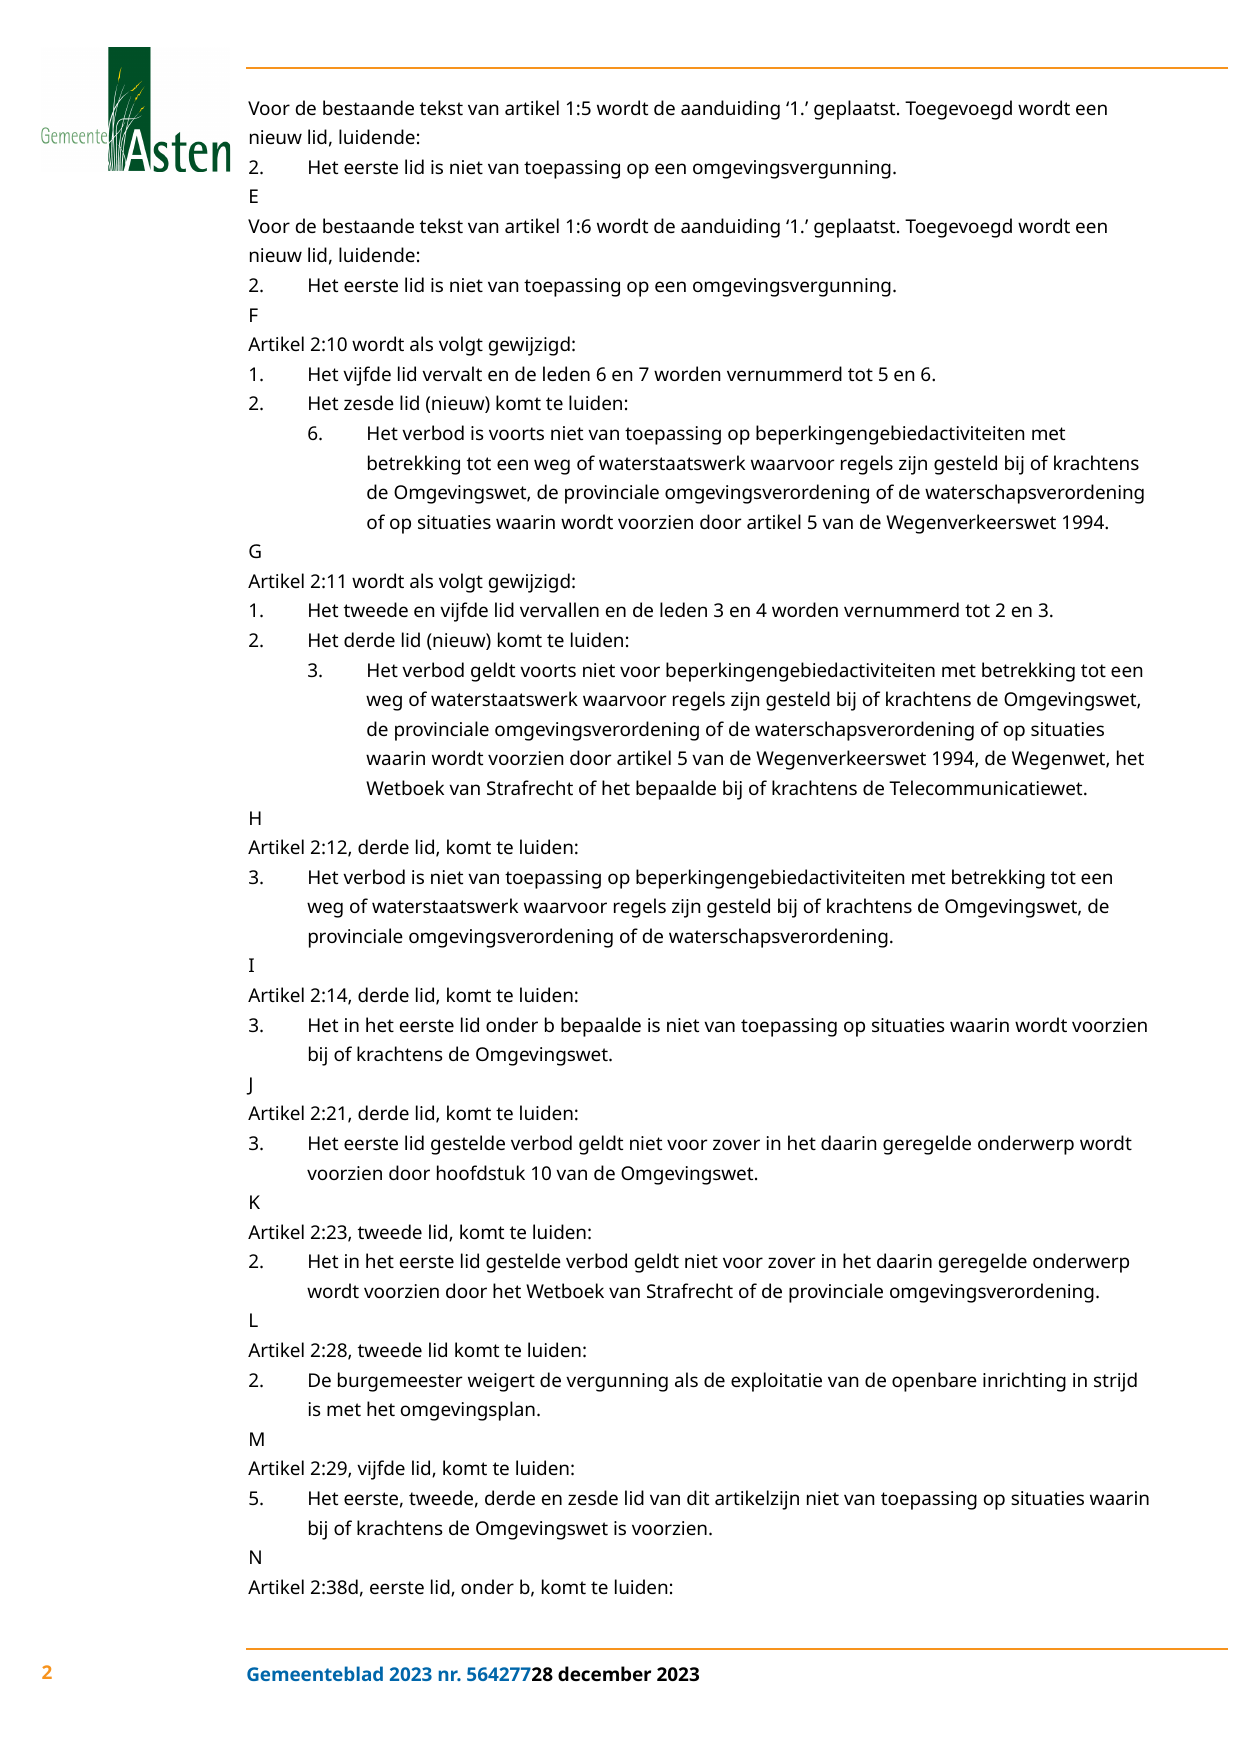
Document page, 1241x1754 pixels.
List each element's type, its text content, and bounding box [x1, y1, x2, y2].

list Het in het eerste lid onder b bepaalde is niet van toepassing op situaties waarin wordt voorzien bij of krachtens de Omgevingswet. [248, 1012, 1152, 1067]
text Artikel 2:28, tweede lid komt te luiden: [248, 1337, 1152, 1363]
list Het tweede en vijfde lid vervallen en de leden 3 en 4 worden vernummerd tot 2 en 3. [248, 598, 1152, 623]
text K [248, 1189, 1152, 1215]
text Voor de bestaande tekst van artikel 1:6 wordt de aanduiding ‘1.’ geplaatst. Toegevoegd wordt een nieuw lid, luidende: [248, 213, 1152, 268]
list Het eerste lid is niet van toepassing op een omgevingsvergunning. [248, 272, 1152, 298]
list Het verbod is niet van toepassing op beperkingengebiedactiviteiten met betrekking tot een weg of waterstaatswerk waarvoor regels zijn gesteld bij of krachtens de Omgevingswet, de provinciale omgevingsverordening of de waterschapsverordening. [248, 864, 1152, 949]
text E [248, 183, 1152, 209]
text Artikel 2:38d, eerste lid, onder b, komt te luiden: [248, 1574, 1152, 1600]
text L [248, 1308, 1152, 1333]
text I [248, 953, 1152, 978]
list De burgemeester weigert de vergunning als de exploitatie van de openbare inrichting in strijd is met het omgevingsplan. [248, 1367, 1152, 1422]
text N [248, 1544, 1152, 1570]
text J [248, 1071, 1152, 1097]
list Het in het eerste lid gestelde verbod geldt niet voor zover in het daarin geregelde onderwerp wordt voorzien door het Wetboek van Strafrecht of de provinciale omgevingsverordening. [248, 1248, 1152, 1304]
text Artikel 2:14, derde lid, komt te luiden: [248, 982, 1152, 1008]
text Artikel 2:12, derde lid, komt te luiden: [248, 834, 1152, 860]
list Het eerste lid is niet van toepassing op een omgevingsvergunning. [248, 154, 1152, 180]
picture [41, 47, 231, 172]
list Het eerste, tweede, derde en zesde lid van dit artikelzijn niet van toepassing op situaties waarin bij of krachtens de Omgevingswet is voorzien. [248, 1485, 1152, 1541]
list Het derde lid (nieuw) komt te luiden: [248, 627, 1152, 653]
text M [248, 1426, 1152, 1452]
text Artikel 2:29, vijfde lid, komt te luiden: [248, 1456, 1152, 1481]
text Artikel 2:21, derde lid, komt te luiden: [248, 1101, 1152, 1126]
list Het verbod geldt voorts niet voor beperkingengebiedactiviteiten met betrekking tot een weg of waterstaatswerk waarvoor regels zijn gesteld bij of krachtens de Omgevingswet, de provinciale omgevingsverordening of de waterschapsverordening of op situaties waarin wordt voorzien door artikel 5 van de Wegenverkeerswet 1994, de Wegenwet, het Wetboek van Strafrecht of het bepaalde bij of krachtens de Telecommunicatiewet. [307, 657, 1152, 801]
text Artikel 2:11 wordt als volgt gewijzigd: [248, 568, 1152, 594]
list Het vijfde lid vervalt en de leden 6 en 7 worden vernummerd tot 5 en 6. [248, 361, 1152, 387]
text Artikel 2:23, tweede lid, komt te luiden: [248, 1219, 1152, 1245]
text F [248, 302, 1152, 328]
list Het eerste lid gestelde verbod geldt niet voor zover in het daarin geregelde onderwerp wordt voorzien door hoofdstuk 10 van de Omgevingswet. [248, 1130, 1152, 1186]
list Het zesde lid (nieuw) komt te luiden: [248, 391, 1152, 416]
list Het verbod is voorts niet van toepassing op beperkingengebiedactiviteiten met betrekking tot een weg of waterstaatswerk waarvoor regels zijn gesteld bij of krachtens de Omgevingswet, de provinciale omgevingsverordening of de waterschapsverordening of op situaties waarin wordt voorzien door artikel 5 van de Wegenverkeerswet 1994. [307, 420, 1152, 535]
text Voor de bestaande tekst van artikel 1:5 wordt de aanduiding ‘1.’ geplaatst. Toegevoegd wordt een nieuw lid, luidende: [248, 95, 1152, 150]
text H [248, 805, 1152, 831]
text Artikel 2:10 wordt als volgt gewijzigd: [248, 331, 1152, 357]
text G [248, 538, 1152, 564]
